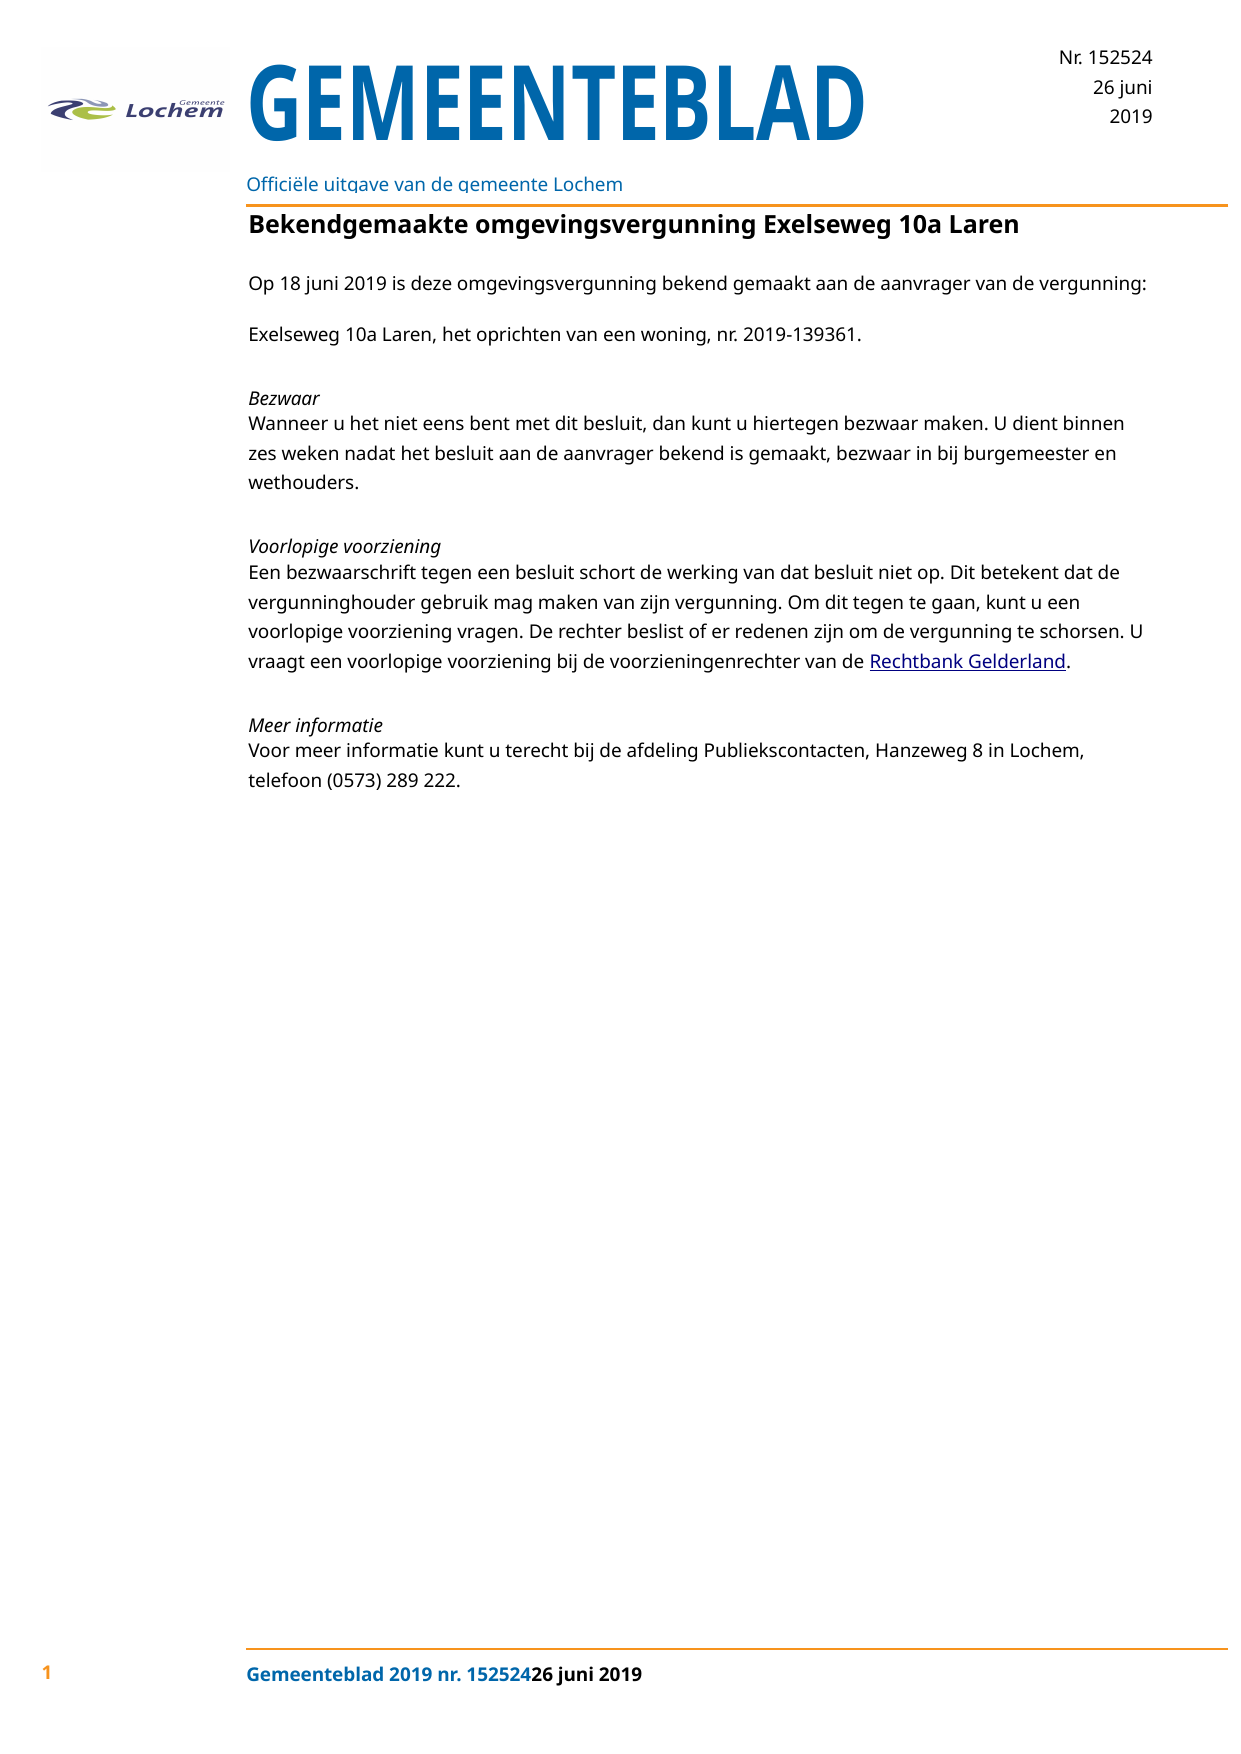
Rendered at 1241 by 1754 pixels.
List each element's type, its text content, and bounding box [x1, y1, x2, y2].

text Een bezwaarschrift tegen een besluit schort de werking van dat besluit niet op. Dit betekent dat de vergunninghouder gebruik mag maken van zijn vergunning. Om dit tegen te gaan, kunt u een voorlopige voorziening vragen. De rechter beslist of er redenen zijn om de vergunning te schorsen. U vraagt een voorlopige voorziening bij de voorzieningenrechter van de Rechtbank Gelderland. [248, 559, 1152, 674]
text Voor meer informatie kunt u terecht bij de afdeling Publiekscontacten, Hanzeweg 8 in Lochem, telefoon (0573) 289 222. [248, 738, 1152, 793]
text Voorlopige voorziening [248, 533, 1152, 559]
text Op 18 juni 2019 is deze omgevingsvergunning bekend gemaakt aan de aanvrager van de vergunning: [248, 270, 1152, 296]
text Meer informatie [248, 712, 1152, 738]
text Exelseweg 10a Laren, het oprichten van een woning, nr. 2019-139361. [248, 321, 1152, 346]
picture [41, 47, 231, 172]
text Bezwaar [248, 385, 1152, 410]
text Wanneer u het niet eens bent met dit besluit, dan kunt u hiertegen bezwaar maken. U dient binnen zes weken nadat het besluit aan de aanvrager bekend is gemaakt, bezwaar in bij burgemeester en wethouders. [248, 410, 1152, 495]
text Bekendgemaakte omgevingsvergunning Exelseweg 10a Laren [248, 207, 1152, 241]
